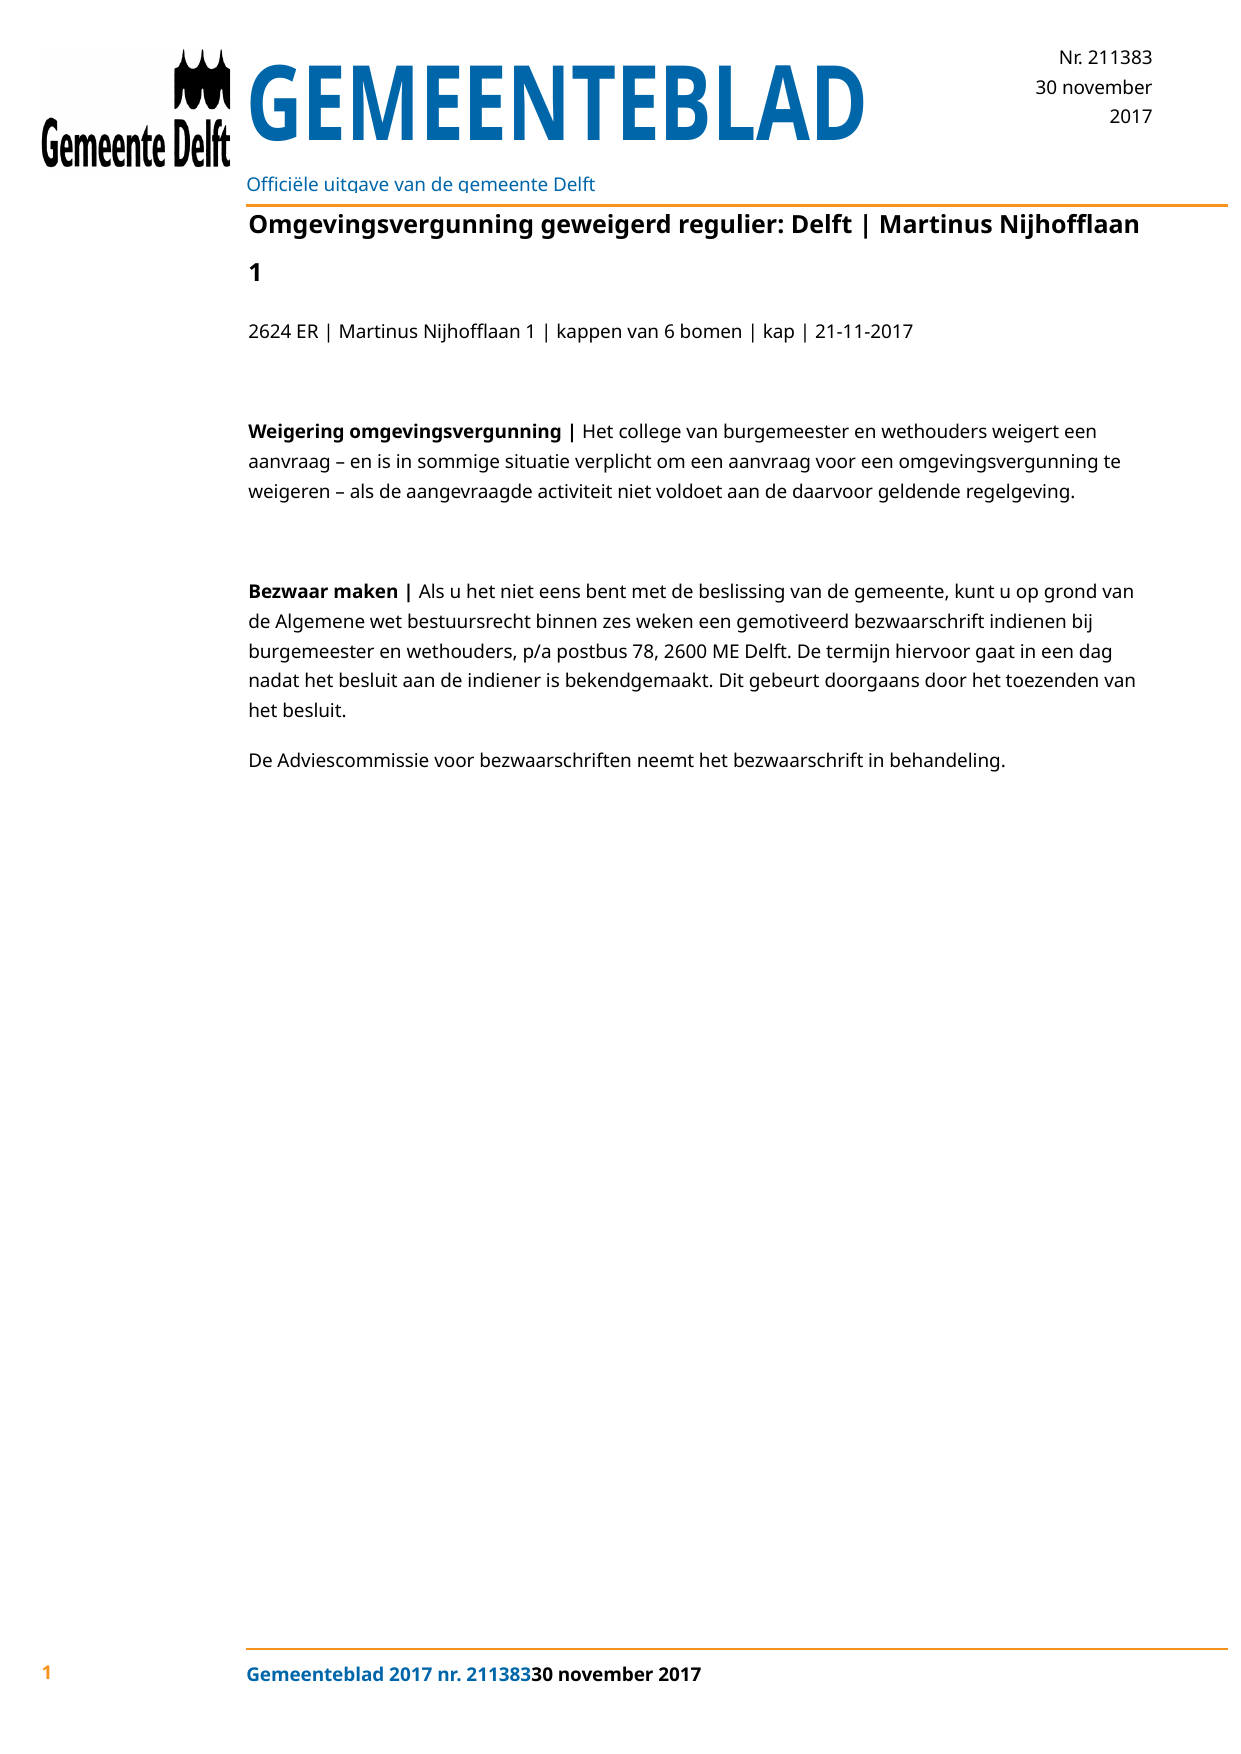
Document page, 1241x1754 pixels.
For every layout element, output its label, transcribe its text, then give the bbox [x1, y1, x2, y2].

picture [41, 47, 231, 172]
text Weigering omgevingsvergunning | Het college van burgemeester en wethouders weigert een aanvraag – en is in sommige situatie verplicht om een aanvraag voor een omgevingsvergunning te weigeren – als de aangevraagde activiteit niet voldoet aan de daarvoor geldende regelgeving. [248, 419, 1152, 504]
text Omgevingsvergunning geweigerd regulier: Delft | Martinus Nijhofflaan 1 [248, 207, 1152, 288]
text De Adviescommissie voor bezwaarschriften neemt het bezwaarschrift in behandeling. [248, 747, 1152, 773]
text Bezwaar maken | Als u het niet eens bent met de beslissing van de gemeente, kunt u op grond van de Algemene wet bestuursrecht binnen zes weken een gemotiveerd bezwaarschrift indienen bij burgemeester en wethouders, p/a postbus 78, 2600 ME Delft. De termijn hiervoor gaat in een dag nadat het besluit aan de indiener is bekendgemaakt. Dit gebeurt doorgaans door het toezenden van het besluit. [248, 579, 1152, 723]
text 2624 ER | Martinus Nijhofflaan 1 | kappen van 6 bomen | kap | 21-11-2017 [248, 318, 1152, 344]
